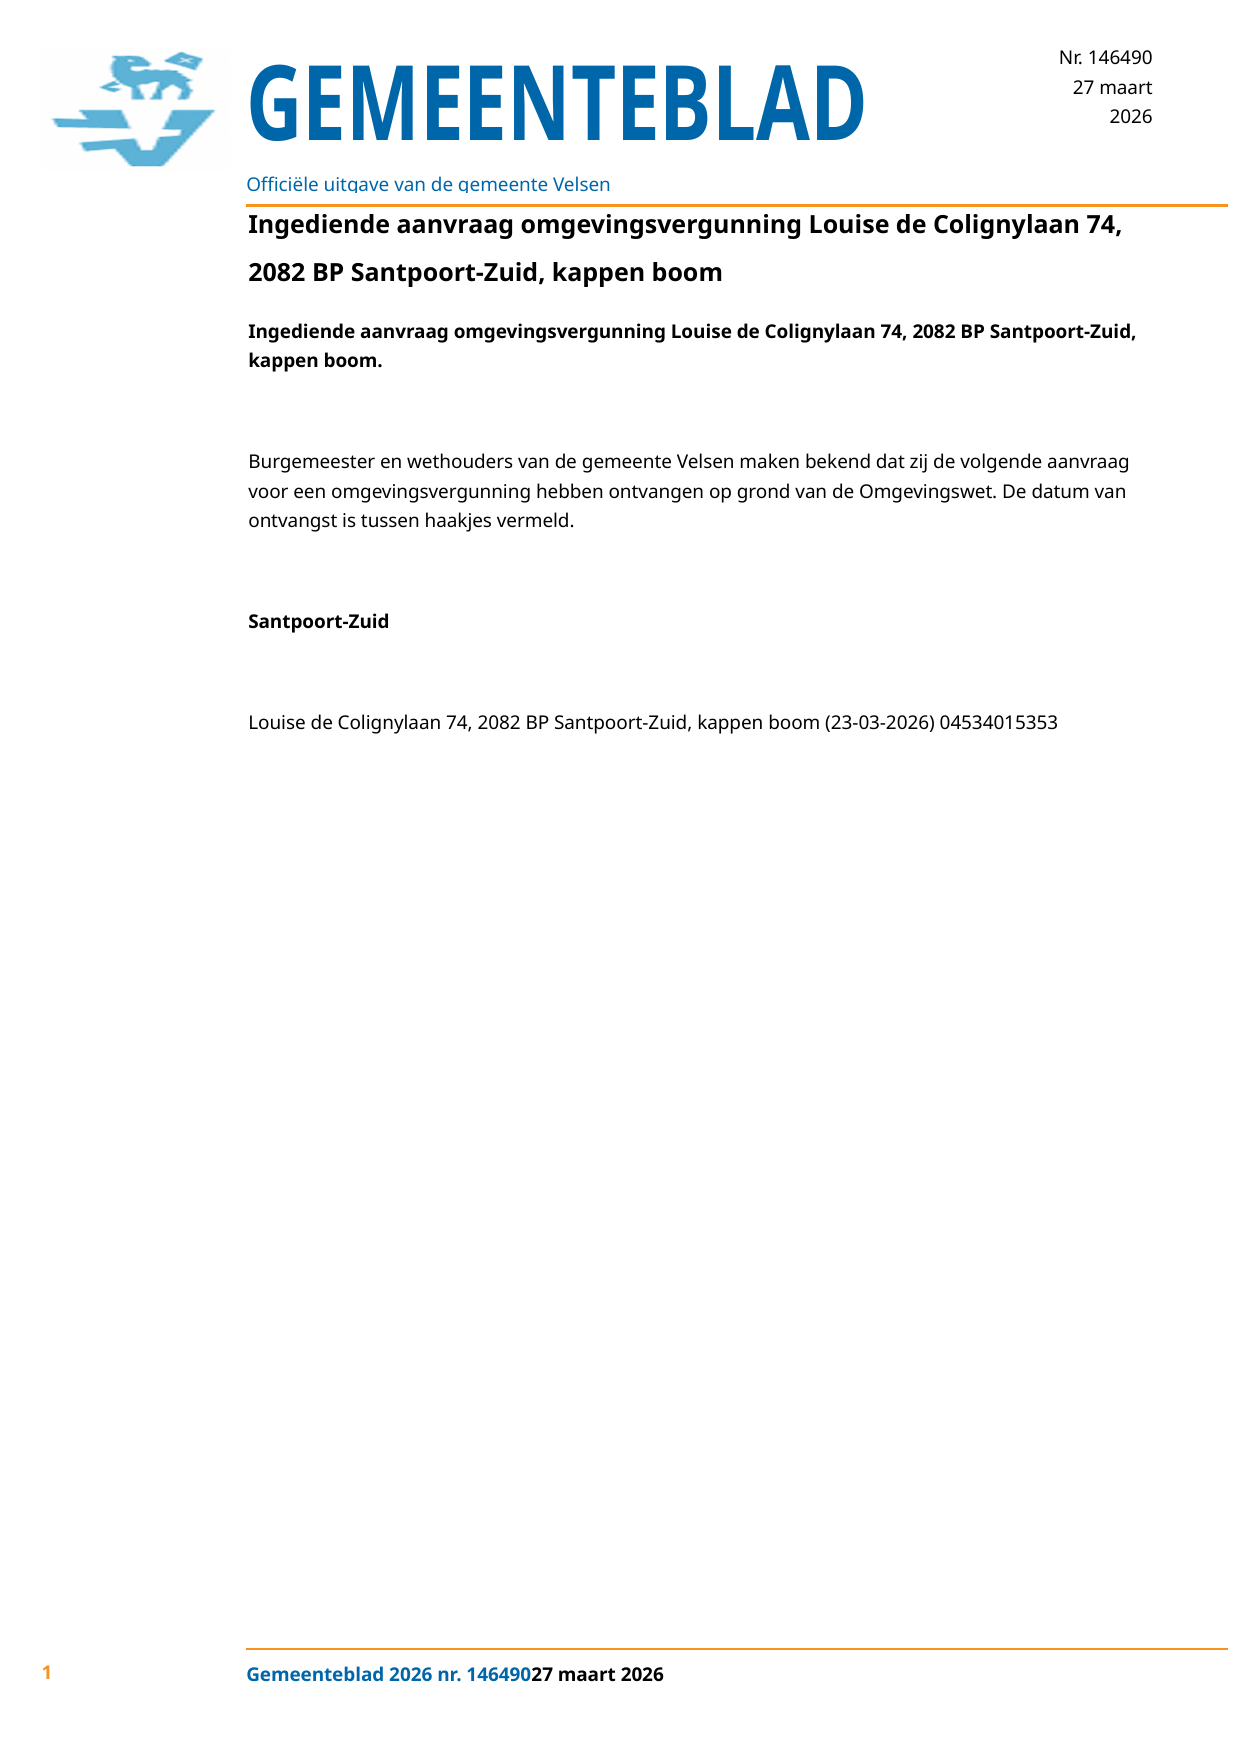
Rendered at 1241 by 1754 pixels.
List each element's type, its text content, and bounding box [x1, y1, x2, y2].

text Santpoort-Zuid [248, 608, 1152, 634]
text Ingediende aanvraag omgevingsvergunning Louise de Colignylaan 74, 2082 BP Santpoort-Zuid, kappen boom [248, 207, 1152, 288]
text Ingediende aanvraag omgevingsvergunning Louise de Colignylaan 74, 2082 BP Santpoort-Zuid, kappen boom. [248, 318, 1152, 373]
text Burgemeester en wethouders van de gemeente Velsen maken bekend dat zij de volgende aanvraag voor een omgevingsvergunning hebben ontvangen op grond van de Omgevingswet. De datum van ontvangst is tussen haakjes vermeld. [248, 448, 1152, 533]
text Louise de Colignylaan 74, 2082 BP Santpoort-Zuid, kappen boom (23-03-2026) 04534015353 [248, 709, 1152, 735]
picture [41, 47, 231, 172]
